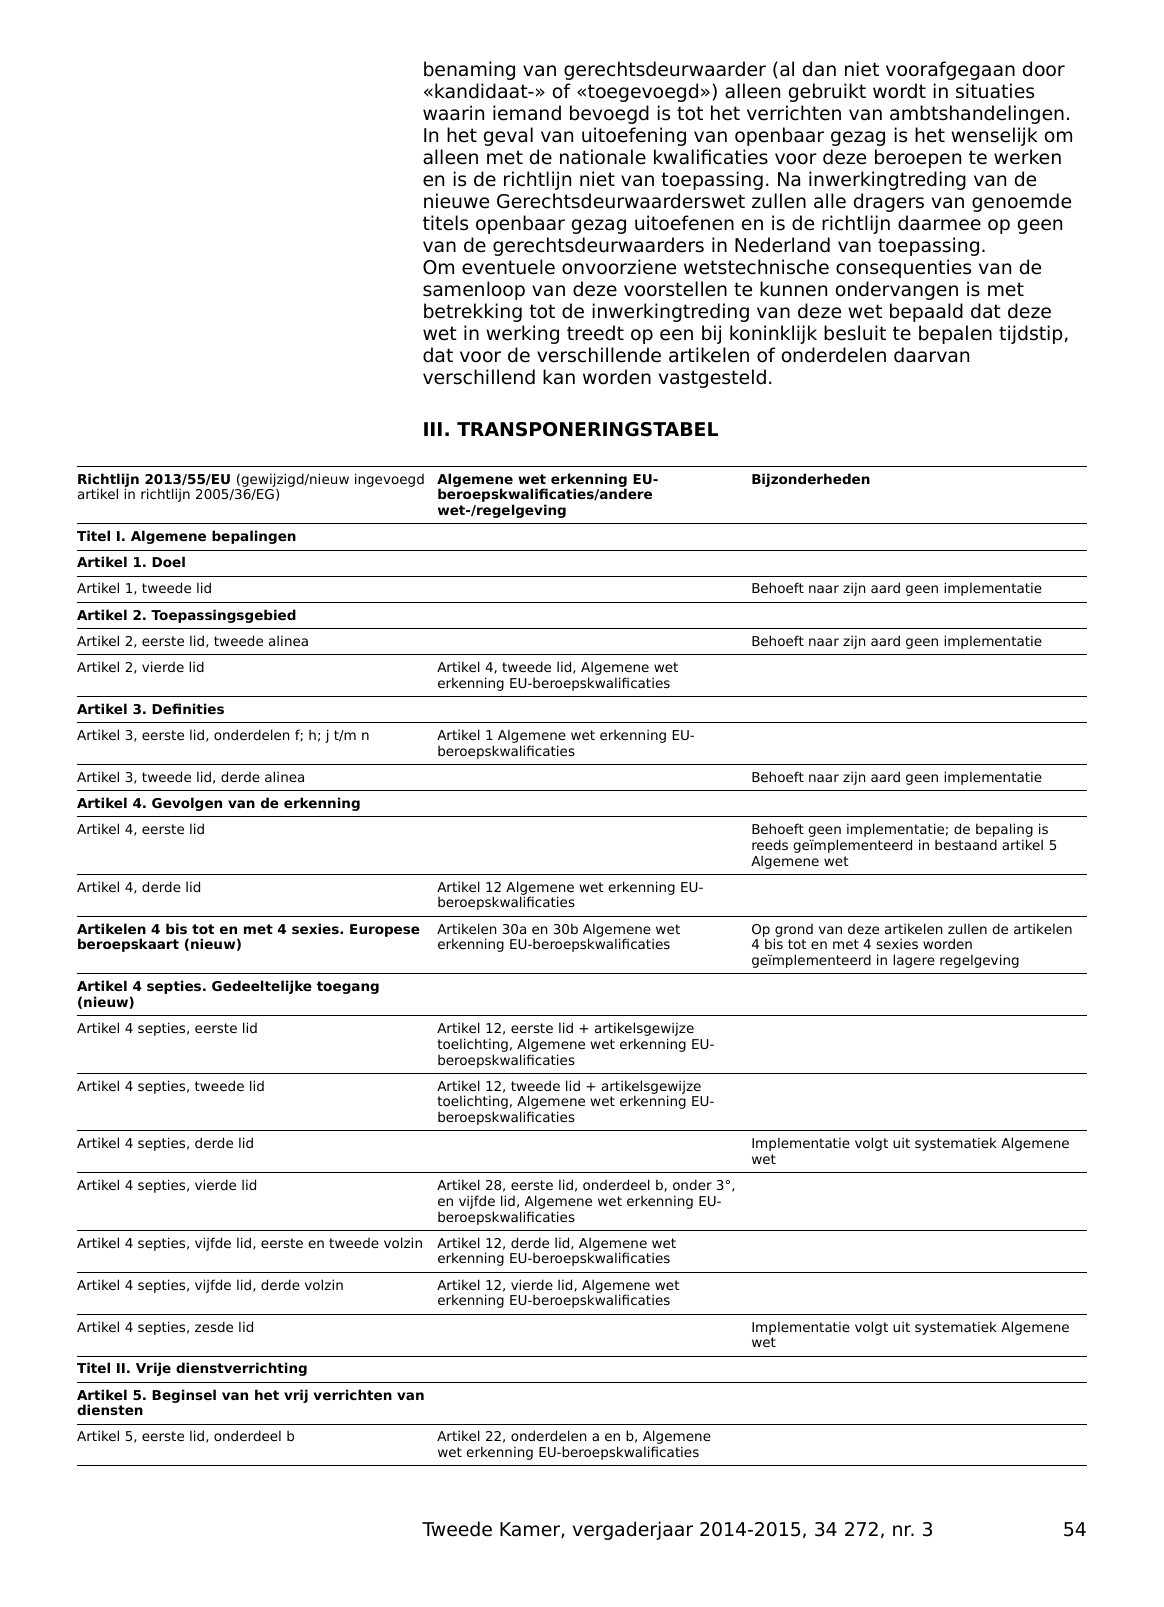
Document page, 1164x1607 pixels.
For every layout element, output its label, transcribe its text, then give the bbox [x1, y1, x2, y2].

table_cell Behoeft naar zijn aard geen implementatie [745, 577, 1087, 602]
table_cell Artikel 3. Definities [77, 697, 431, 722]
table_cell Artikel 22, onderdelen a en b, Algemene wet erkenning EU-beroepskwalificaties [431, 1425, 745, 1465]
table_cell [745, 655, 1087, 696]
table_cell Artikel 4 septies, vierde lid [77, 1173, 431, 1230]
table_cell Behoeft naar zijn aard geen implementatie [745, 765, 1087, 790]
table_cell [431, 524, 745, 549]
text benaming van gerechtsdeurwaarder (al dan niet voorafgegaan door «kandidaat-» of «toegevoegd») alleen gebruikt wordt in situaties waarin iemand bevoegd is tot het verrichten van ambtshandelingen. In het geval van uitoefening van openbaar gezag is het wenselijk om alleen met de nationale kwalificaties voor deze beroepen te werken en is de richtlijn niet van toepassing. Na inwerkingtreding van de nieuwe Gerechtsdeurwaarderswet zullen alle dragers van genoemde titels openbaar gezag uitoefenen en is de richtlijn daarmee op geen van de gerechtsdeurwaarders in Nederland van toepassing. [422, 59, 1087, 257]
table_cell Artikel 3, eerste lid, onderdelen f; h; j t/m n [77, 723, 431, 764]
table_cell [745, 1074, 1087, 1130]
table_cell [745, 1173, 1087, 1230]
table_cell Behoeft naar zijn aard geen implementatie [745, 629, 1087, 654]
text Om eventuele onvoorziene wetstechnische consequenties van de samenloop van deze voorstellen te kunnen ondervangen is met betrekking tot de inwerkingtreding van deze wet bepaald dat deze wet in werking treedt op een bij koninklijk besluit te bepalen tijdstip, dat voor de verschillende artikelen of onderdelen daarvan verschillend kan worden vastgesteld. [422, 257, 1087, 389]
table_cell Artikel 4 septies, derde lid [77, 1131, 431, 1172]
table_cell Artikel 28, eerste lid, onderdeel b, onder 3°, en vijfde lid, Algemene wet erkenning EU-beroepskwalificaties [431, 1173, 745, 1230]
table_cell [745, 875, 1087, 916]
table_cell [745, 1016, 1087, 1073]
table_cell [745, 974, 1087, 1015]
table_cell [745, 791, 1087, 816]
table_cell Implementatie volgt uit systematiek Algemene wet [745, 1315, 1087, 1356]
table_cell Artikel 4 septies, zesde lid [77, 1315, 431, 1356]
table_cell Artikel 12, vierde lid, Algemene wet erkenning EU-beroepskwalificaties [431, 1273, 745, 1314]
table_cell Artikel 4 septies, vijfde lid, derde volzin [77, 1273, 431, 1314]
table_cell Titel I. Algemene bepalingen [77, 524, 431, 549]
table_cell [431, 1357, 745, 1382]
table_cell Artikel 4 septies. Gedeeltelijke toegang (nieuw) [77, 974, 431, 1015]
table_cell [745, 697, 1087, 722]
table_cell [431, 1315, 745, 1356]
table_cell [431, 974, 745, 1015]
table_cell Artikel 4 septies, vijfde lid, eerste en tweede volzin [77, 1231, 431, 1272]
table_cell [431, 765, 745, 790]
table_cell Artikel 4, eerste lid [77, 817, 431, 874]
table_cell Titel II. Vrije dienstverrichting [77, 1357, 431, 1382]
table_cell [431, 1383, 745, 1423]
table_header Richtlijn 2013/55/EU (gewijzigd/nieuw ingevoegd artikel in richtlijn 2005/36/EG) [77, 467, 431, 523]
table_cell [745, 723, 1087, 764]
table_cell Artikel 12, tweede lid + artikelsgewijze toelichting, Algemene wet erkenning EU-beroepskwalificaties [431, 1074, 745, 1130]
table_cell [745, 1273, 1087, 1314]
table_cell Artikel 12, eerste lid + artikelsgewijze toelichting, Algemene wet erkenning EU-beroepskwalificaties [431, 1016, 745, 1073]
table_cell Artikel 4, tweede lid, Algemene wet erkenning EU-beroepskwalificaties [431, 655, 745, 696]
table_cell Behoeft geen implementatie; de bepaling is reeds geïmplementeerd in bestaand artikel 5 Algemene wet [745, 817, 1087, 874]
table_cell [431, 551, 745, 576]
table_cell [431, 603, 745, 628]
table_cell [745, 1383, 1087, 1423]
table_cell Artikel 2. Toepassingsgebied [77, 603, 431, 628]
table_cell Artikel 12, derde lid, Algemene wet erkenning EU-beroepskwalificaties [431, 1231, 745, 1272]
table_cell Artikel 4, derde lid [77, 875, 431, 916]
table_cell Artikel 2, vierde lid [77, 655, 431, 696]
table_cell Artikel 1 Algemene wet erkenning EU-beroepskwalificaties [431, 723, 745, 764]
table_cell Artikel 4 septies, eerste lid [77, 1016, 431, 1073]
table_cell [745, 1425, 1087, 1465]
table_cell [431, 629, 745, 654]
table_cell Artikelen 4 bis tot en met 4 sexies. Europese beroepskaart (nieuw) [77, 917, 431, 973]
subtitle III. TRANSPONERINGSTABEL [422, 419, 1087, 441]
table_cell Artikel 4 septies, tweede lid [77, 1074, 431, 1130]
table_header Algemene wet erkenning EU-beroepskwalificaties/andere wet-/regelgeving [431, 467, 745, 523]
table_cell Artikel 12 Algemene wet erkenning EU-beroepskwalificaties [431, 875, 745, 916]
table_cell Artikel 1. Doel [77, 551, 431, 576]
table_cell Artikel 5. Beginsel van het vrij verrichten van diensten [77, 1383, 431, 1423]
table_cell Artikelen 30a en 30b Algemene wet erkenning EU-beroepskwalificaties [431, 917, 745, 973]
table_cell [745, 603, 1087, 628]
table_cell Artikel 3, tweede lid, derde alinea [77, 765, 431, 790]
table_cell [745, 524, 1087, 549]
table_header Bijzonderheden [745, 467, 1087, 523]
table_cell [431, 817, 745, 874]
table_cell [431, 791, 745, 816]
table_cell [745, 551, 1087, 576]
table_cell [745, 1231, 1087, 1272]
table_cell [431, 1131, 745, 1172]
table_cell Artikel 1, tweede lid [77, 577, 431, 602]
table_cell [431, 697, 745, 722]
table_cell [431, 577, 745, 602]
table_cell Op grond van deze artikelen zullen de artikelen 4 bis tot en met 4 sexies worden geïmplementeerd in lagere regelgeving [745, 917, 1087, 973]
table_cell Artikel 5, eerste lid, onderdeel b [77, 1425, 431, 1465]
table_cell [745, 1357, 1087, 1382]
table_cell Artikel 2, eerste lid, tweede alinea [77, 629, 431, 654]
table_cell Implementatie volgt uit systematiek Algemene wet [745, 1131, 1087, 1172]
table_cell Artikel 4. Gevolgen van de erkenning [77, 791, 431, 816]
